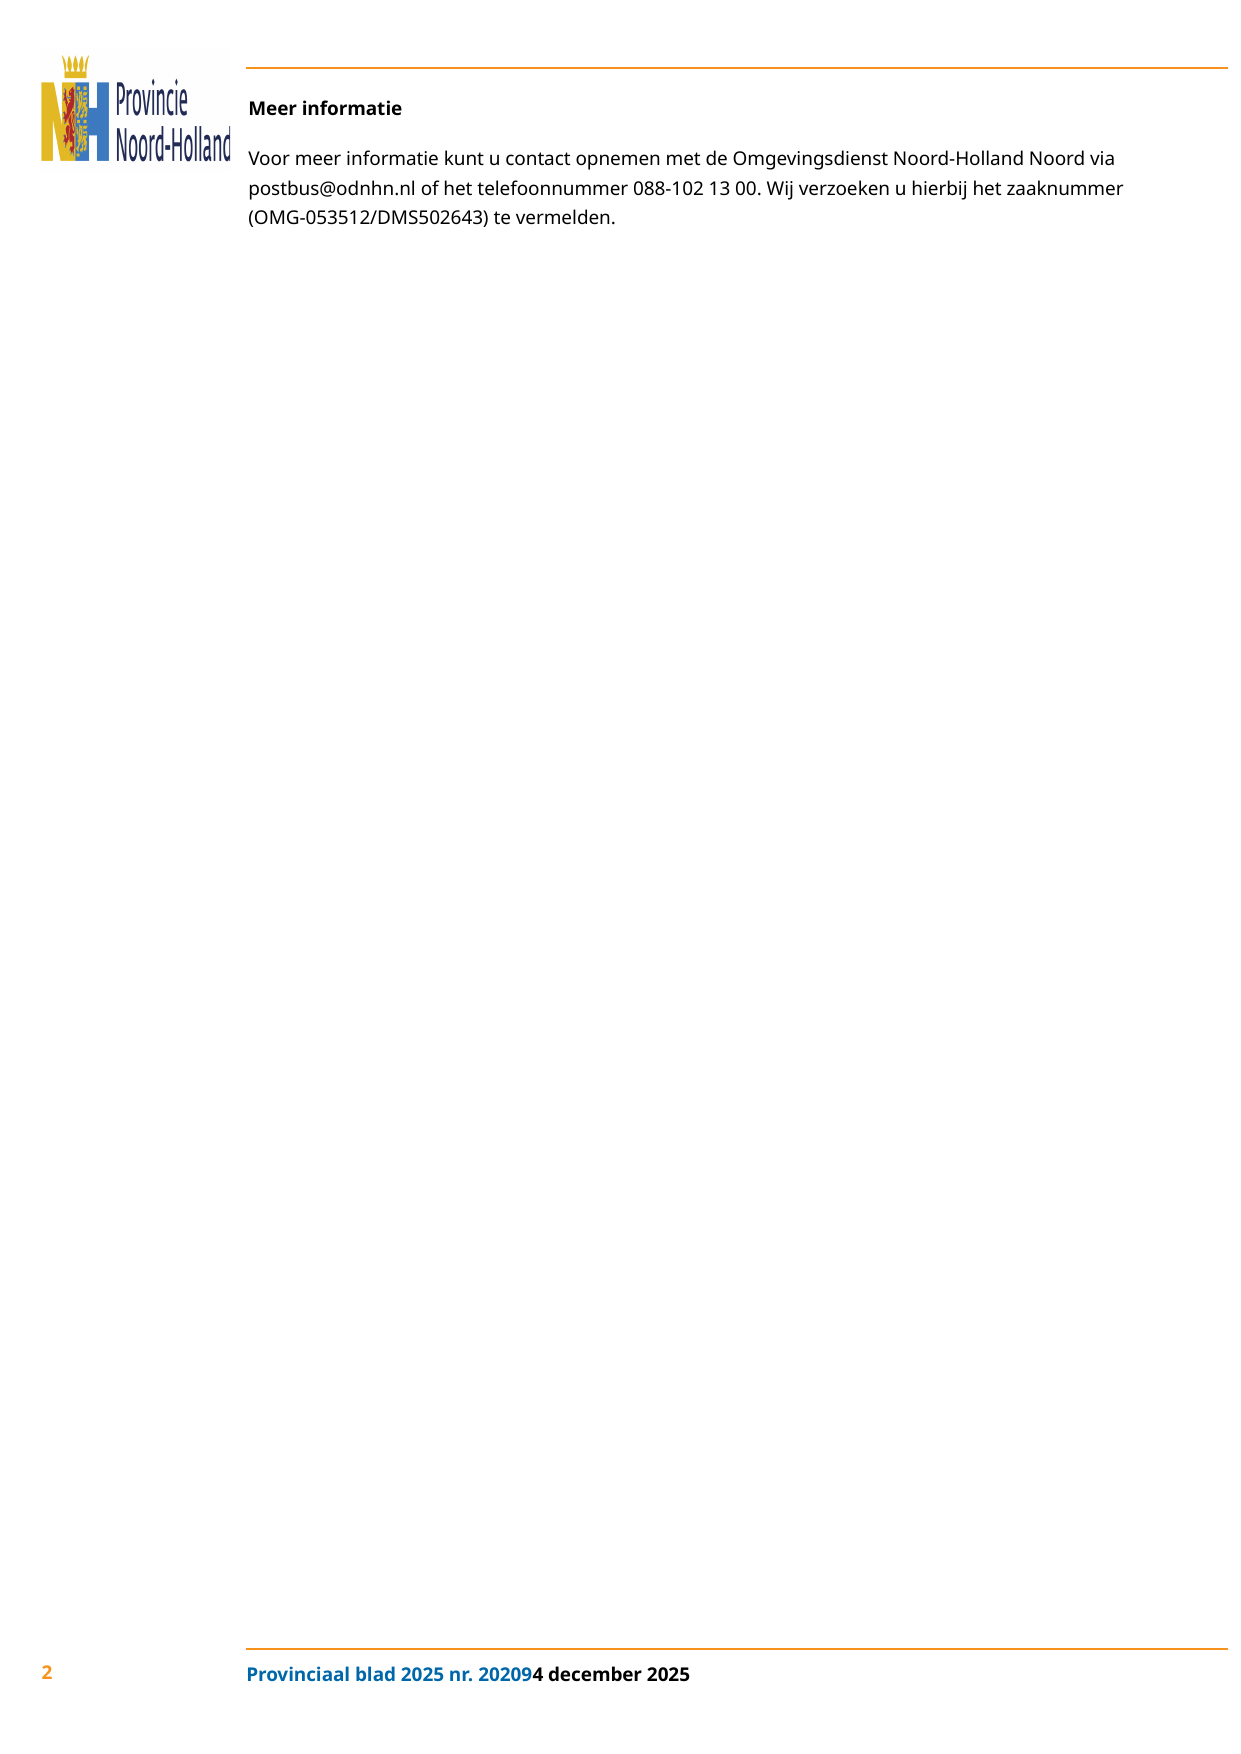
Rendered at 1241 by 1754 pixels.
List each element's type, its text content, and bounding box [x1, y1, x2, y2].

text Meer informatie [248, 95, 1152, 121]
picture [41, 47, 231, 172]
text Voor meer informatie kunt u contact opnemen met de Omgevingsdienst Noord-Holland Noord via postbus@odnhn.nl of het telefoonnummer 088-102 13 00. Wij verzoeken u hierbij het zaaknummer (OMG-053512/DMS502643) te vermelden. [248, 145, 1152, 230]
